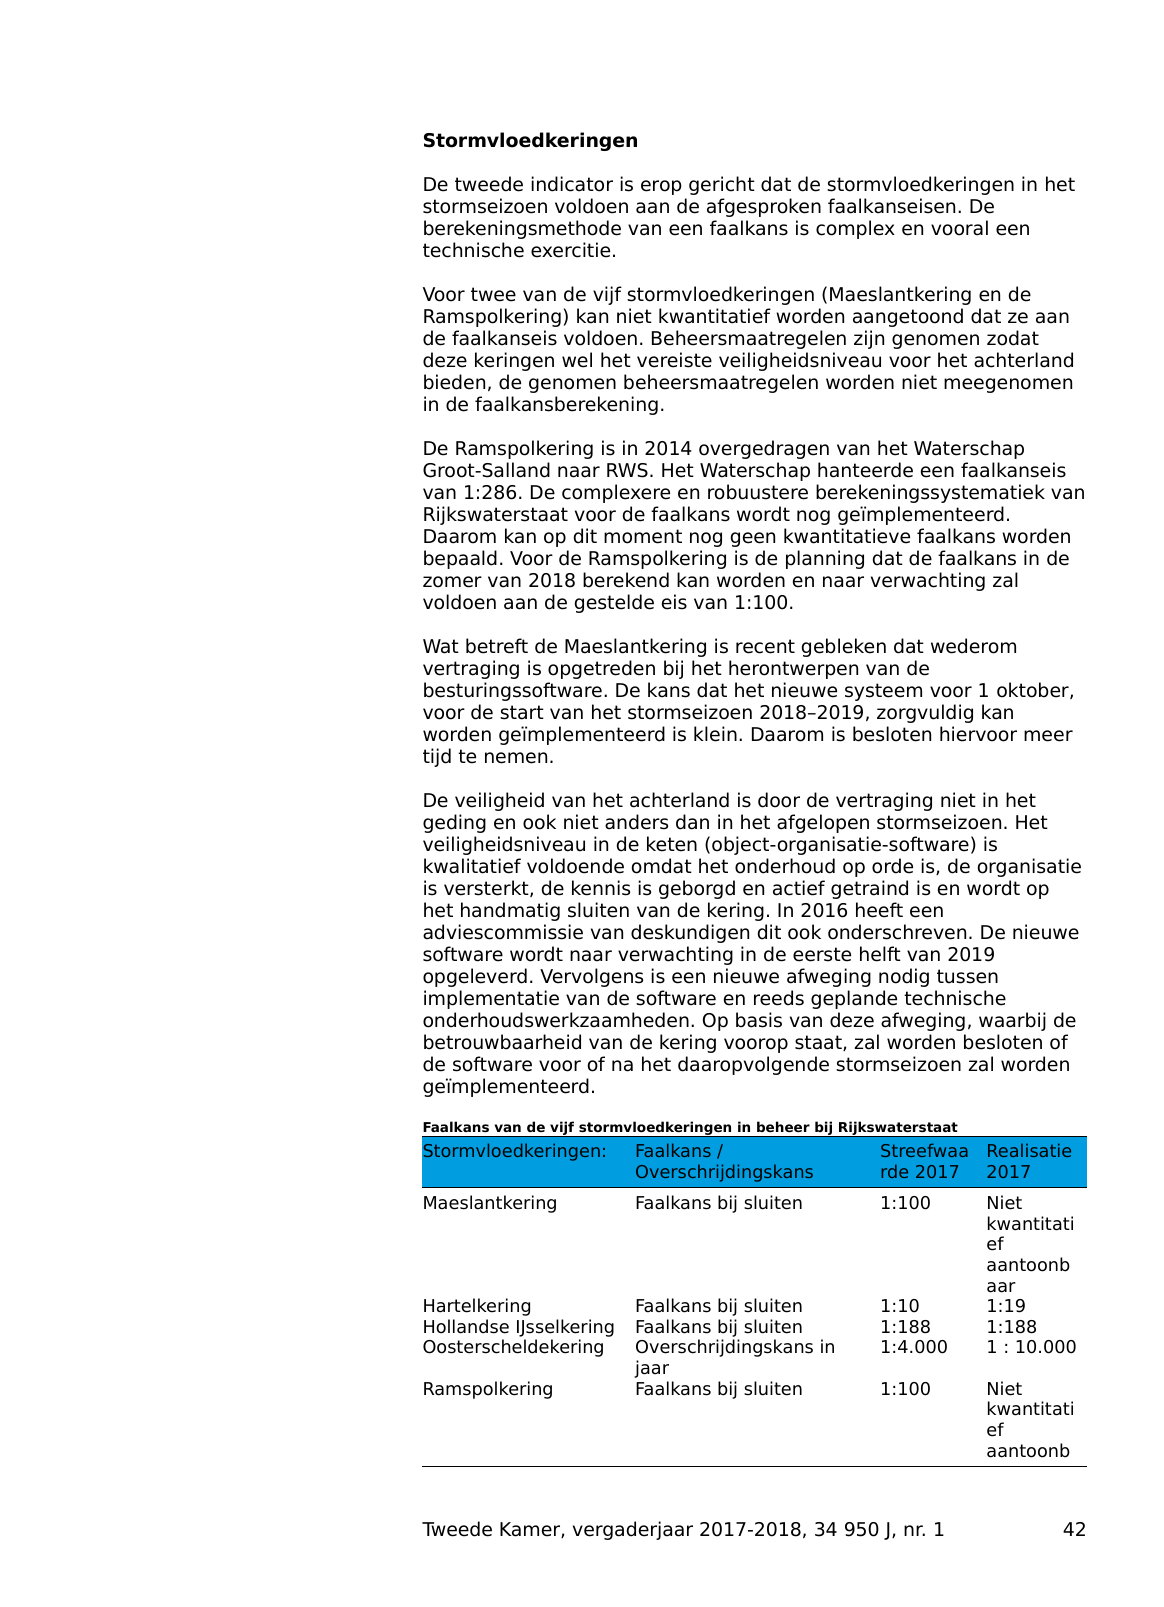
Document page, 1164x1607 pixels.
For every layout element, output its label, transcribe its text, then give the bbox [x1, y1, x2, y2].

table_cell 1:188 [980, 1317, 1087, 1337]
table_cell Faalkans bij sluiten [629, 1317, 874, 1337]
table_cell 1:100 [874, 1188, 980, 1296]
table_cell Streefwaarde 2017 [874, 1137, 980, 1187]
table_cell Stormvloedkeringen: [422, 1137, 629, 1187]
table_cell 1:10 [874, 1296, 980, 1317]
table_cell Realisatie 2017 [980, 1137, 1087, 1187]
text De tweede indicator is erop gericht dat de stormvloedkeringen in het stormseizoen voldoen aan de afgesproken faalkanseisen. De berekeningsmethode van een faalkans is complex en vooral een technische exercitie. [422, 174, 1087, 262]
text Voor twee van de vijf stormvloedkeringen (Maeslantkering en de Ramspolkering) kan niet kwantitatief worden aangetoond dat ze aan de faalkanseis voldoen. Beheersmaatregelen zijn genomen zodat deze keringen wel het vereiste veiligheidsniveau voor het achterland bieden, de genomen beheersmaatregelen worden niet meegenomen in de faalkansberekening. [422, 284, 1087, 416]
table_cell 1 : 10.000 [980, 1338, 1087, 1379]
table_cell 1:100 [874, 1379, 980, 1466]
table_cell 1:19 [980, 1296, 1087, 1317]
table_cell Ramspolkering [422, 1379, 629, 1466]
table_cell Faalkans bij sluiten [629, 1296, 874, 1317]
table_cell Hollandse IJsselkering [422, 1317, 629, 1337]
text De Ramspolkering is in 2014 overgedragen van het Waterschap Groot-Salland naar RWS. Het Waterschap hanteerde een faalkanseis van 1:286. De complexere en robuustere berekeningssystematiek van Rijkswaterstaat voor de faalkans wordt nog geïmplementeerd. Daarom kan op dit moment nog geen kwantitatieve faalkans worden bepaald. Voor de Ramspolkering is de planning dat de faalkans in de zomer van 2018 berekend kan worden en naar verwachting zal voldoen aan de gestelde eis van 1:100. [422, 438, 1087, 614]
table_cell Faalkans / Overschrijdingskans [629, 1137, 874, 1187]
table_cell Niet kwantitatief aantoonbaar [980, 1188, 1087, 1296]
table_cell Overschrijdingskans in jaar [629, 1338, 874, 1379]
table_cell 1:4.000 [874, 1338, 980, 1379]
table_cell Niet kwantitatief aantoonb [980, 1379, 1087, 1466]
text Wat betreft de Maeslantkering is recent gebleken dat wederom vertraging is opgetreden bij het herontwerpen van de besturingssoftware. De kans dat het nieuwe systeem voor 1 oktober, voor de start van het stormseizoen 2018–2019, zorgvuldig kan worden geïmplementeerd is klein. Daarom is besloten hiervoor meer tijd te nemen. [422, 636, 1087, 768]
subtitle Stormvloedkeringen [422, 130, 1087, 152]
table_header Faalkans van de vijf stormvloedkeringen in beheer bij Rijkswaterstaat [422, 1120, 1087, 1136]
table_cell 1:188 [874, 1317, 980, 1337]
table_cell Oosterscheldekering [422, 1338, 629, 1379]
table_cell Maeslantkering [422, 1188, 629, 1296]
table_cell Faalkans bij sluiten [629, 1188, 874, 1296]
table_cell Hartelkering [422, 1296, 629, 1317]
table_cell Faalkans bij sluiten [629, 1379, 874, 1466]
text De veiligheid van het achterland is door de vertraging niet in het geding en ook niet anders dan in het afgelopen stormseizoen. Het veiligheidsniveau in de keten (object-organisatie-software) is kwalitatief voldoende omdat het onderhoud op orde is, de organisatie is versterkt, de kennis is geborgd en actief getraind is en wordt op het handmatig sluiten van de kering. In 2016 heeft een adviescommissie van deskundigen dit ook onderschreven. De nieuwe software wordt naar verwachting in de eerste helft van 2019 opgeleverd. Vervolgens is een nieuwe afweging nodig tussen implementatie van de software en reeds geplande technische onderhoudswerkzaamheden. Op basis van deze afweging, waarbij de betrouwbaarheid van de kering voorop staat, zal worden besloten of de software voor of na het daaropvolgende stormseizoen zal worden geïmplementeerd. [422, 790, 1087, 1098]
